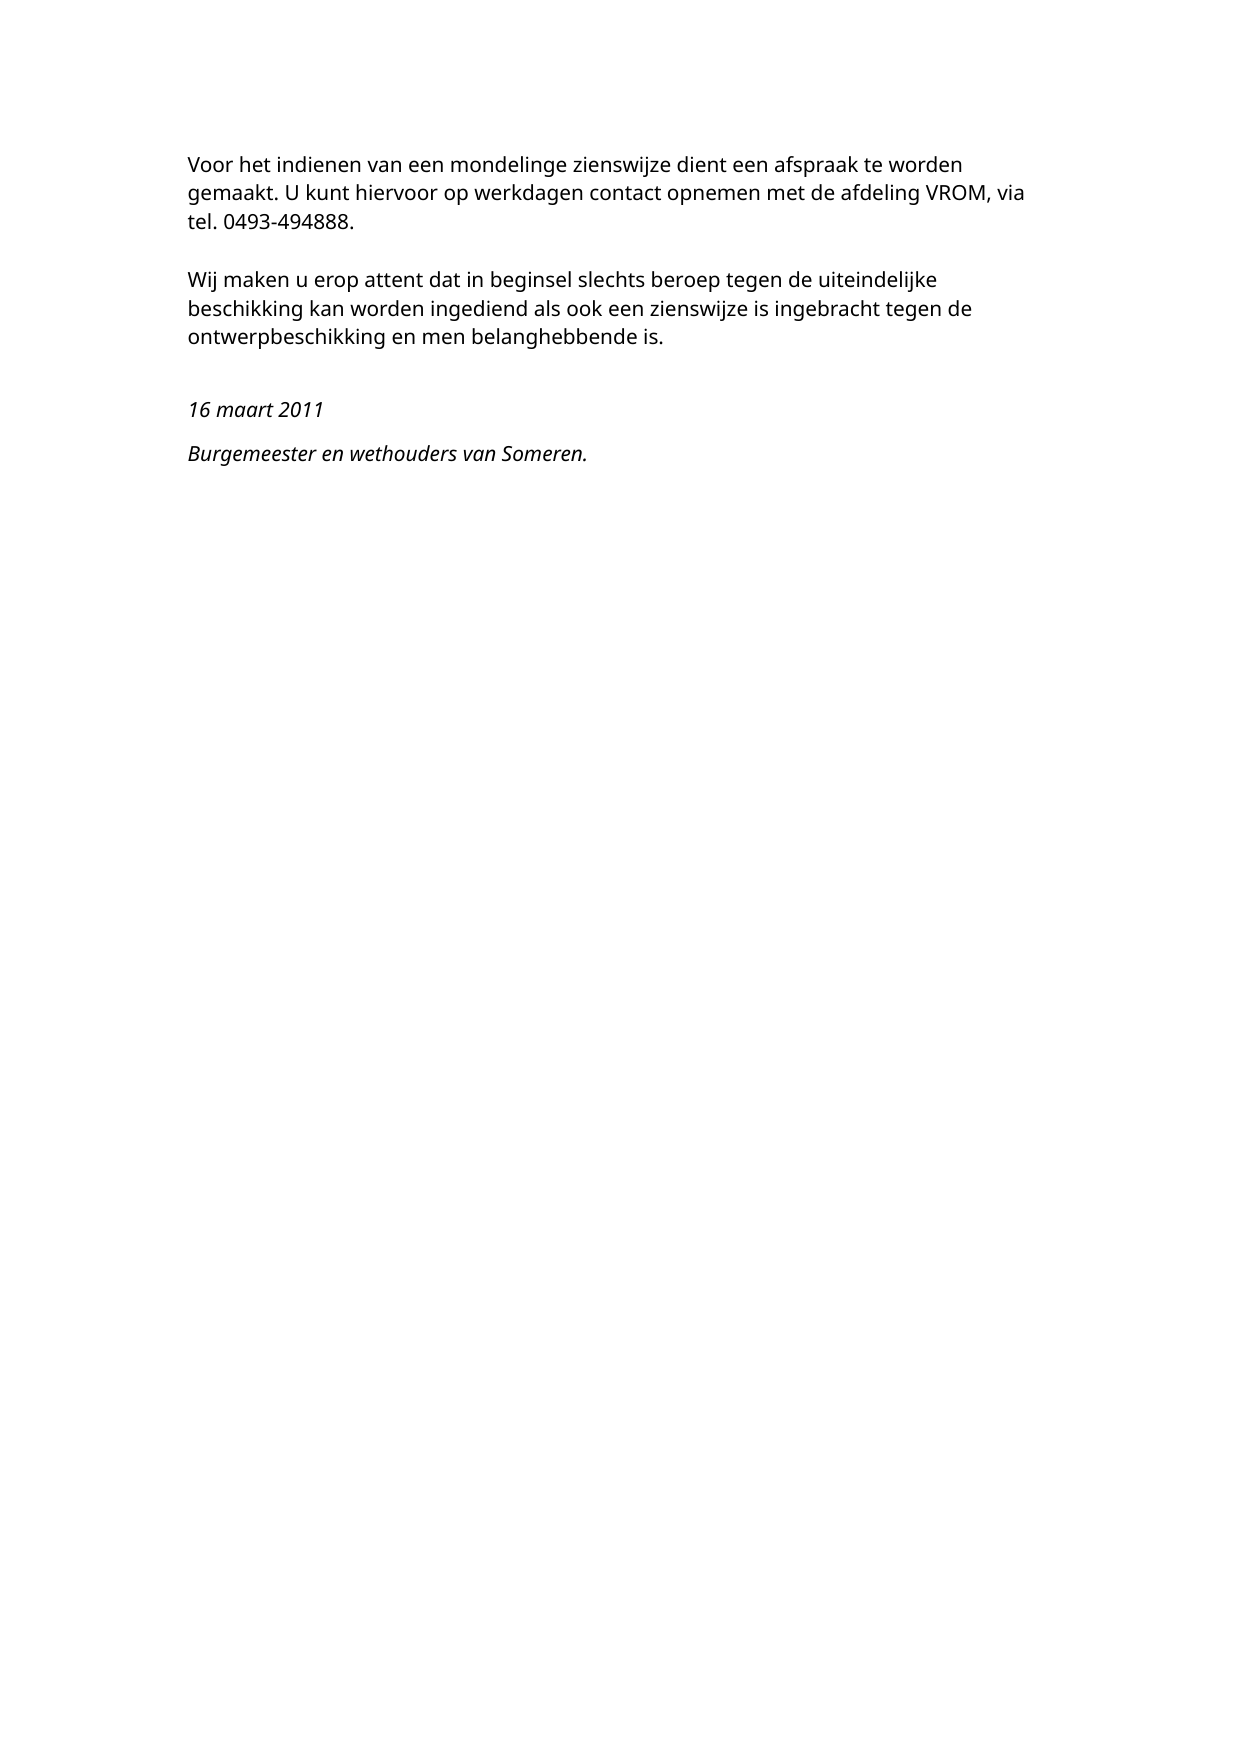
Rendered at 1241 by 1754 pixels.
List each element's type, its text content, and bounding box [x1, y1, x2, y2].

text Wij maken u erop attent dat in beginsel slechts beroep tegen de uiteindelijke beschikking kan worden ingediend als ook een zienswijze is ingebracht tegen de ontwerpbeschikking en men belanghebbende is. [187, 265, 1053, 351]
text Burgemeester en wethouders van Someren. [187, 439, 1053, 467]
text Voor het indienen van een mondelinge zienswijze dient een afspraak te worden gemaakt. U kunt hiervoor op werkdagen contact opnemen met de afdeling VROM, via tel. 0493-494888. [187, 150, 1053, 235]
text 16 maart 2011 [187, 396, 1053, 424]
